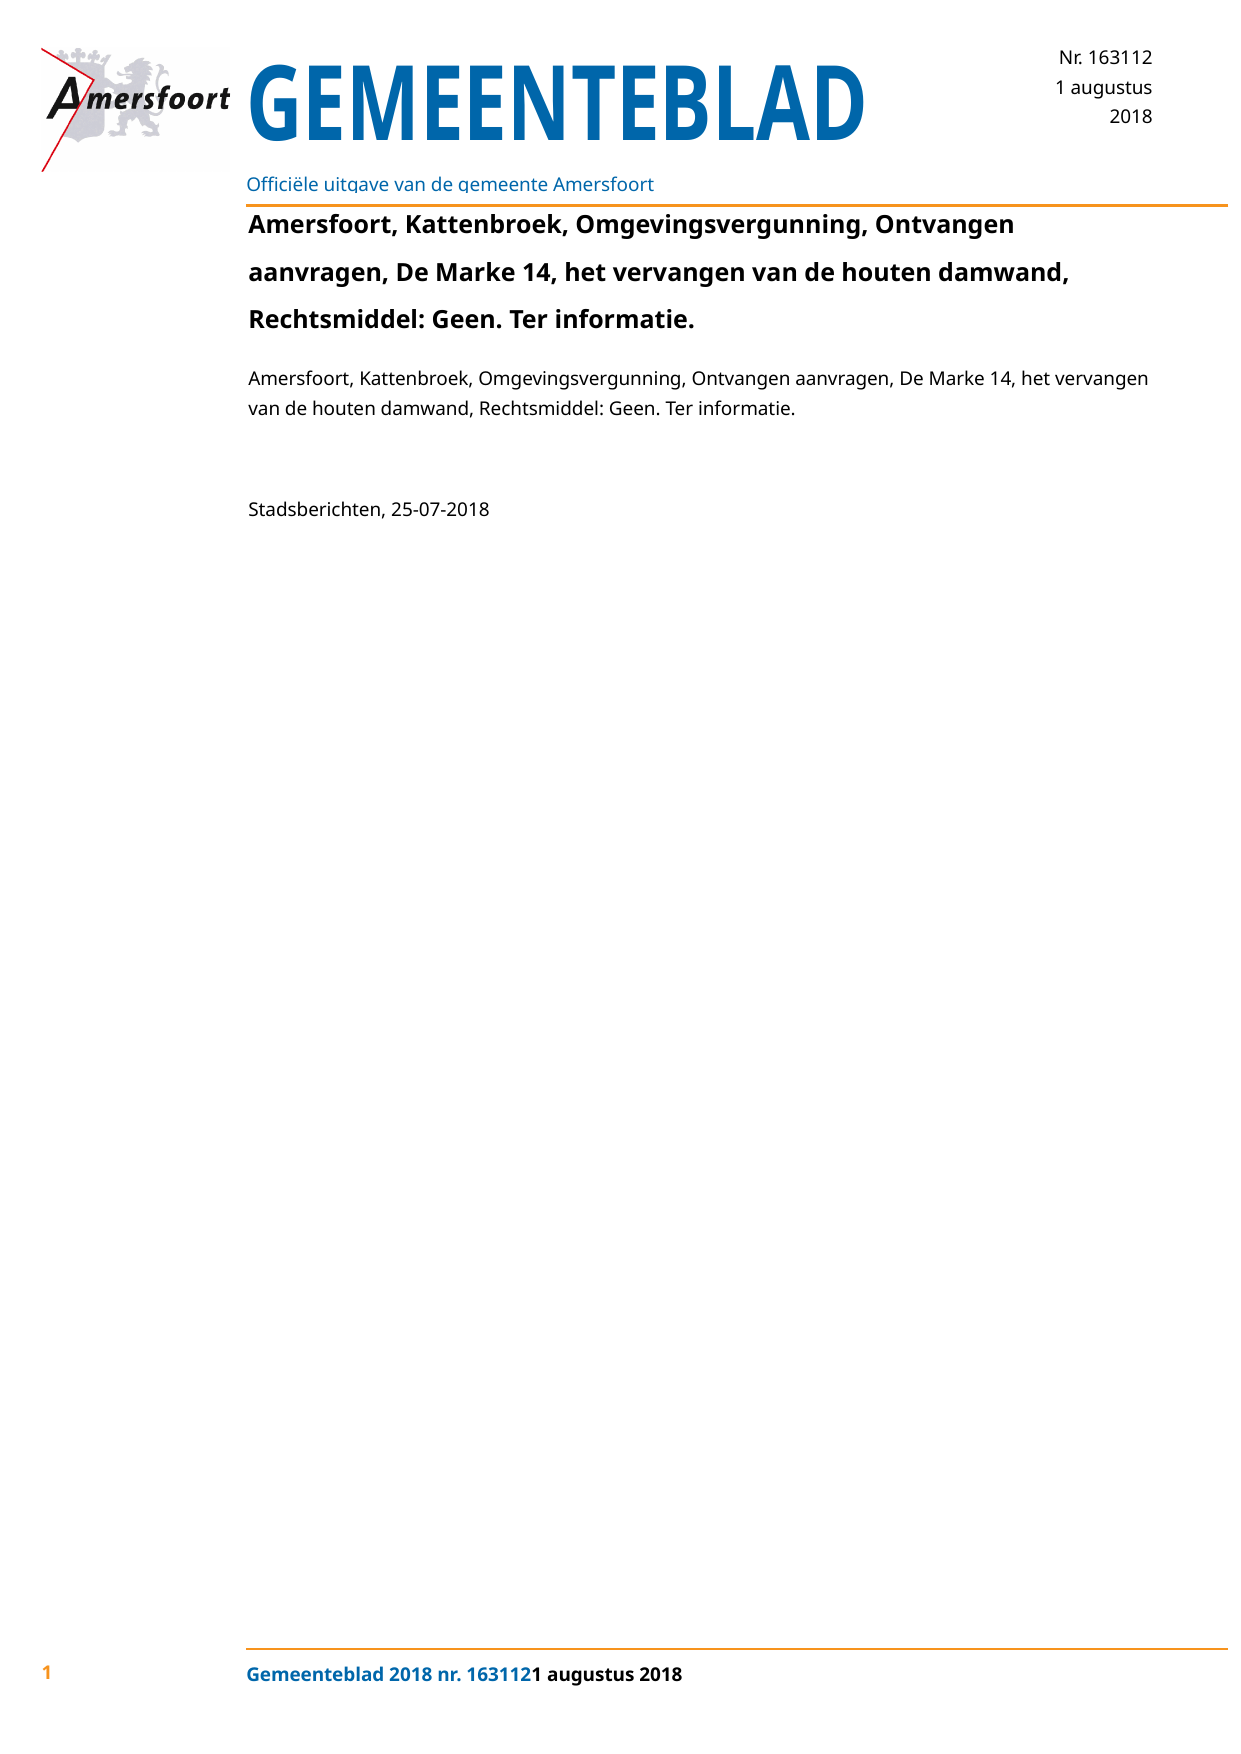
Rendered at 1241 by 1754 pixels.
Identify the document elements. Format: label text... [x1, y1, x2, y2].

text Amersfoort, Kattenbroek, Omgevingsvergunning, Ontvangen aanvragen, De Marke 14, het vervangen van de houten damwand, Rechtsmiddel: Geen. Ter informatie. [248, 366, 1152, 421]
text Stadsberichten, 25-07-2018 [248, 496, 1152, 522]
text Amersfoort, Kattenbroek, Omgevingsvergunning, Ontvangen aanvragen, De Marke 14, het vervangen van de houten damwand, Rechtsmiddel: Geen. Ter informatie. [248, 207, 1152, 336]
picture [41, 47, 231, 172]
